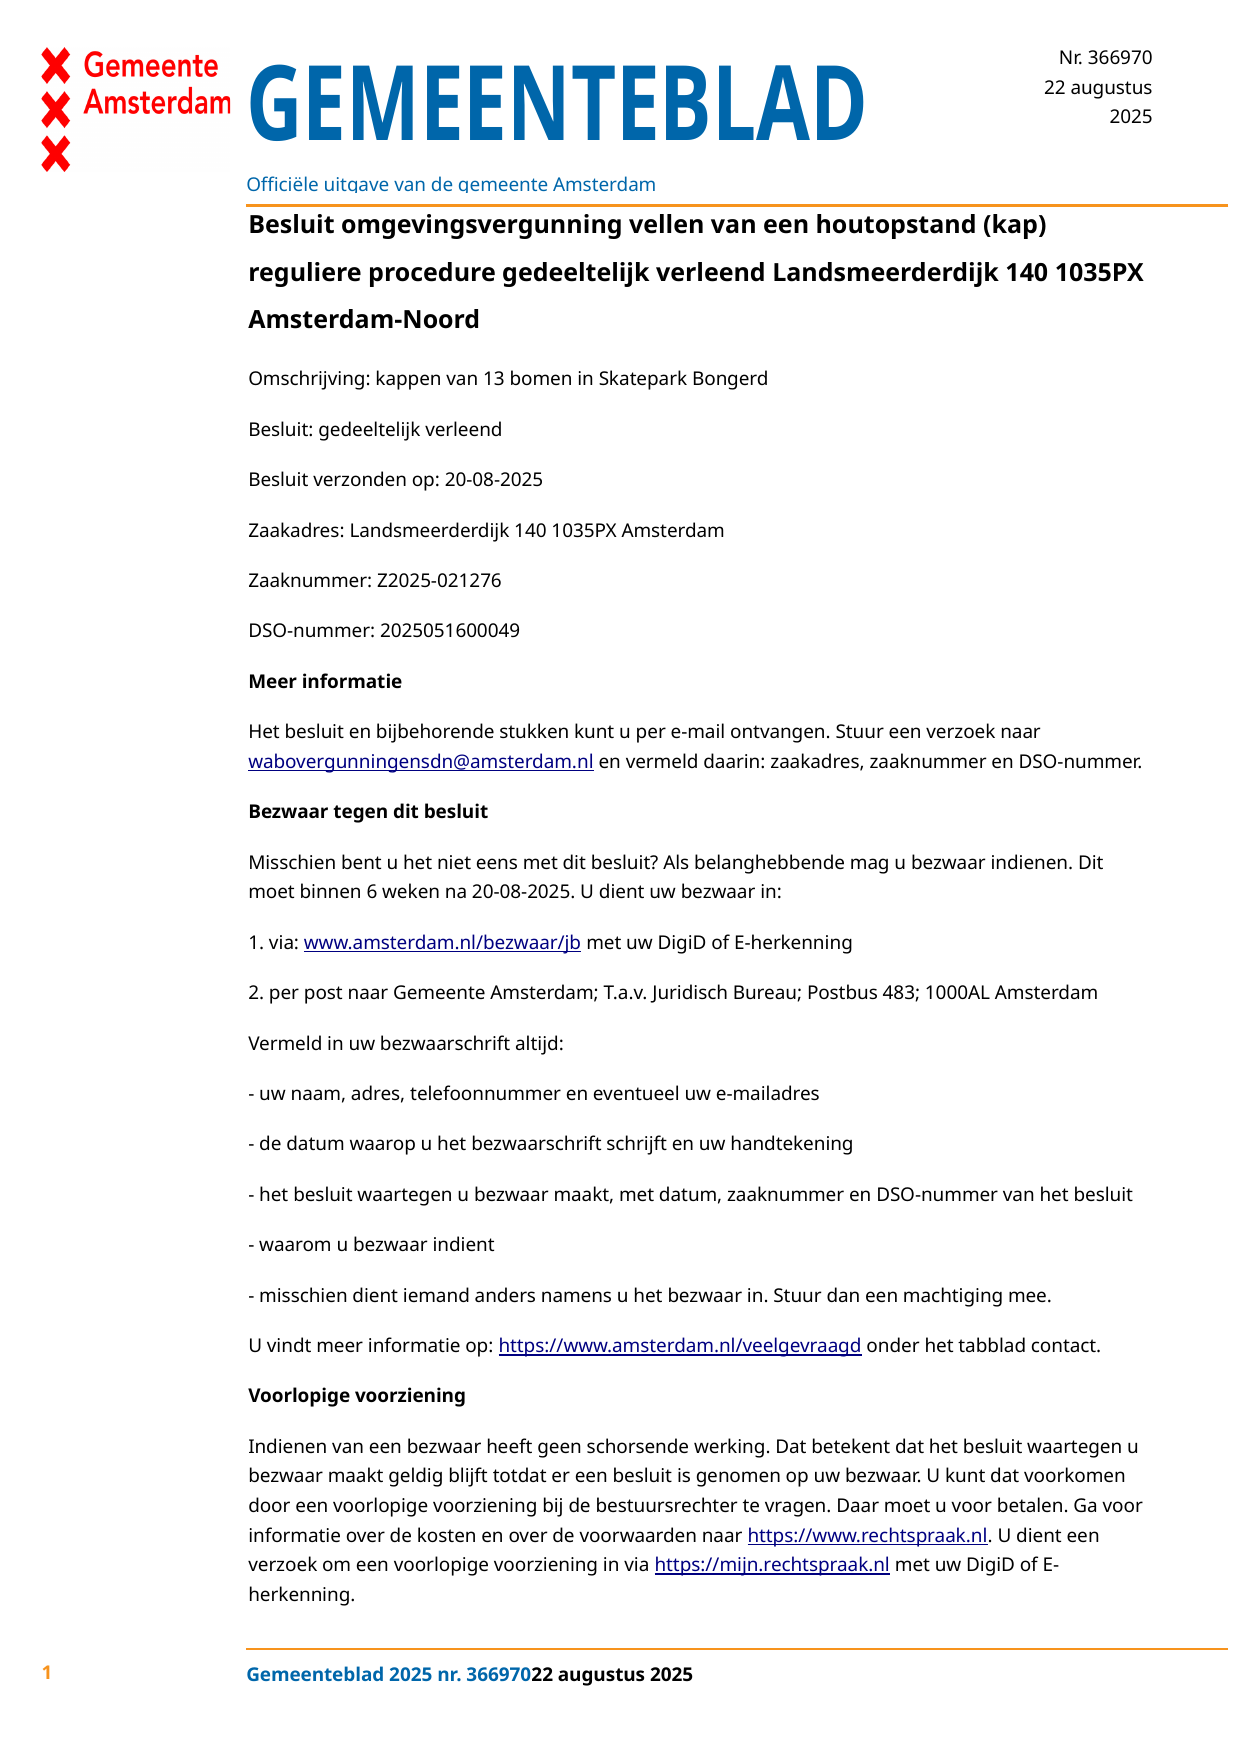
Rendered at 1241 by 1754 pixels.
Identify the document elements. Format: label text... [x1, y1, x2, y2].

text Misschien bent u het niet eens met dit besluit? Als belanghebbende mag u bezwaar indienen. Dit moet binnen 6 weken na 20-08-2025. U dient uw bezwaar in: [248, 849, 1152, 904]
text - het besluit waartegen u bezwaar maakt, met datum, zaaknummer en DSO-nummer van het besluit [248, 1181, 1152, 1207]
text Meer informatie [248, 668, 1152, 694]
picture [41, 47, 231, 172]
text Besluit omgevingsvergunning vellen van een houtopstand (kap) reguliere procedure gedeeltelijk verleend Landsmeerderdijk 140 1035PX Amsterdam-Noord [248, 207, 1152, 336]
text 2. per post naar Gemeente Amsterdam; T.a.v. Juridisch Bureau; Postbus 483; 1000AL Amsterdam [248, 979, 1152, 1005]
text - de datum waarop u het bezwaarschrift schrijft en uw handtekening [248, 1131, 1152, 1156]
text Zaakadres: Landsmeerderdijk 140 1035PX Amsterdam [248, 517, 1152, 542]
text Bezwaar tegen dit besluit [248, 798, 1152, 824]
text - uw naam, adres, telefoonnummer en eventueel uw e-mailadres [248, 1080, 1152, 1106]
text - waarom u bezwaar indient [248, 1231, 1152, 1257]
text Besluit: gedeeltelijk verleend [248, 416, 1152, 442]
text 1. via: www.amsterdam.nl/bezwaar/jb met uw DigiD of E-herkenning [248, 929, 1152, 954]
text Vermeld in uw bezwaarschrift altijd: [248, 1030, 1152, 1055]
text DSO-nummer: 2025051600049 [248, 618, 1152, 643]
text Omschrijving: kappen van 13 bomen in Skatepark Bongerd [248, 366, 1152, 391]
text Indienen van een bezwaar heeft geen schorsende werking. Dat betekent dat het besluit waartegen u bezwaar maakt geldig blijft totdat er een besluit is genomen op uw bezwaar. U kunt dat voorkomen door een voorlopige voorziening bij de bestuursrechter te vragen. Daar moet u voor betalen. Ga voor informatie over de kosten en over de voorwaarden naar https://www.rechtspraak.nl. U dient een verzoek om een voorlopige voorziening in via https://mijn.rechtspraak.nl met uw DigiD of E-herkenning. [248, 1433, 1152, 1607]
text Voorlopige voorziening [248, 1383, 1152, 1408]
text - misschien dient iemand anders namens u het bezwaar in. Stuur dan een machtiging mee. [248, 1282, 1152, 1307]
text Besluit verzonden op: 20-08-2025 [248, 466, 1152, 492]
text Het besluit en bijbehorende stukken kunt u per e-mail ontvangen. Stuur een verzoek naar wabovergunningensdn@amsterdam.nl en vermeld daarin: zaakadres, zaaknummer en DSO-nummer. [248, 718, 1152, 774]
text U vindt meer informatie op: https://www.amsterdam.nl/veelgevraagd onder het tabblad contact. [248, 1332, 1152, 1358]
text Zaaknummer: Z2025-021276 [248, 567, 1152, 593]
